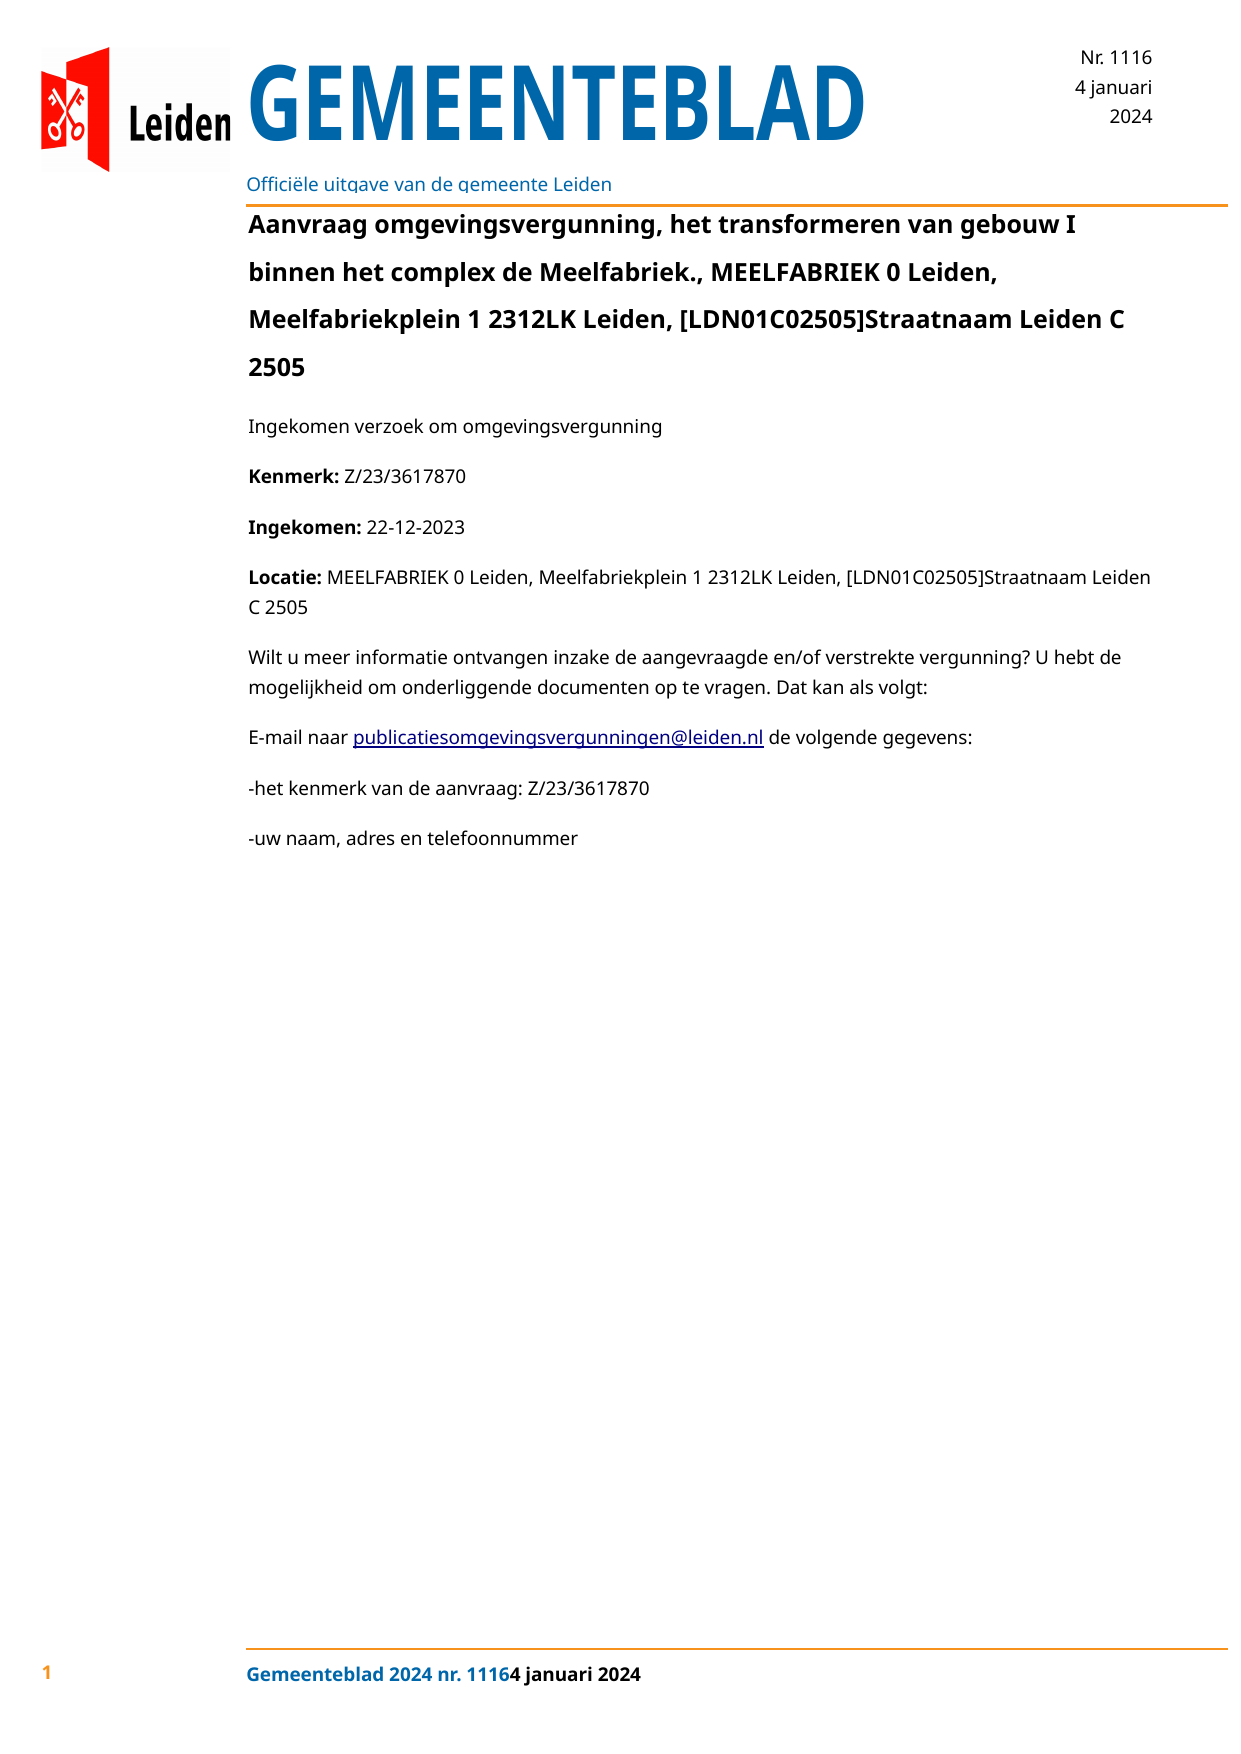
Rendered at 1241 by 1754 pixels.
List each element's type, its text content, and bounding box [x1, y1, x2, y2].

text Ingekomen: 22-12-2023 [248, 514, 1152, 540]
text E-mail naar publicatiesomgevingsvergunningen@leiden.nl de volgende gegevens: [248, 724, 1152, 750]
text Locatie: MEELFABRIEK 0 Leiden, Meelfabriekplein 1 2312LK Leiden, [LDN01C02505]Straatnaam Leiden C 2505 [248, 564, 1152, 620]
text Aanvraag omgevingsvergunning, het transformeren van gebouw I binnen het complex de Meelfabriek., MEELFABRIEK 0 Leiden, Meelfabriekplein 1 2312LK Leiden, [LDN01C02505]Straatnaam Leiden C 2505 [248, 207, 1152, 384]
text Kenmerk: Z/23/3617870 [248, 463, 1152, 489]
text -het kenmerk van de aanvraag: Z/23/3617870 [248, 775, 1152, 801]
text -uw naam, adres en telefoonnummer [248, 825, 1152, 851]
text Wilt u meer informatie ontvangen inzake de aangevraagde en/of verstrekte vergunning? U hebt de mogelijkheid om onderliggende documenten op te vragen. Dat kan als volgt: [248, 644, 1152, 700]
text Ingekomen verzoek om omgevingsvergunning [248, 413, 1152, 439]
picture [41, 47, 231, 172]
